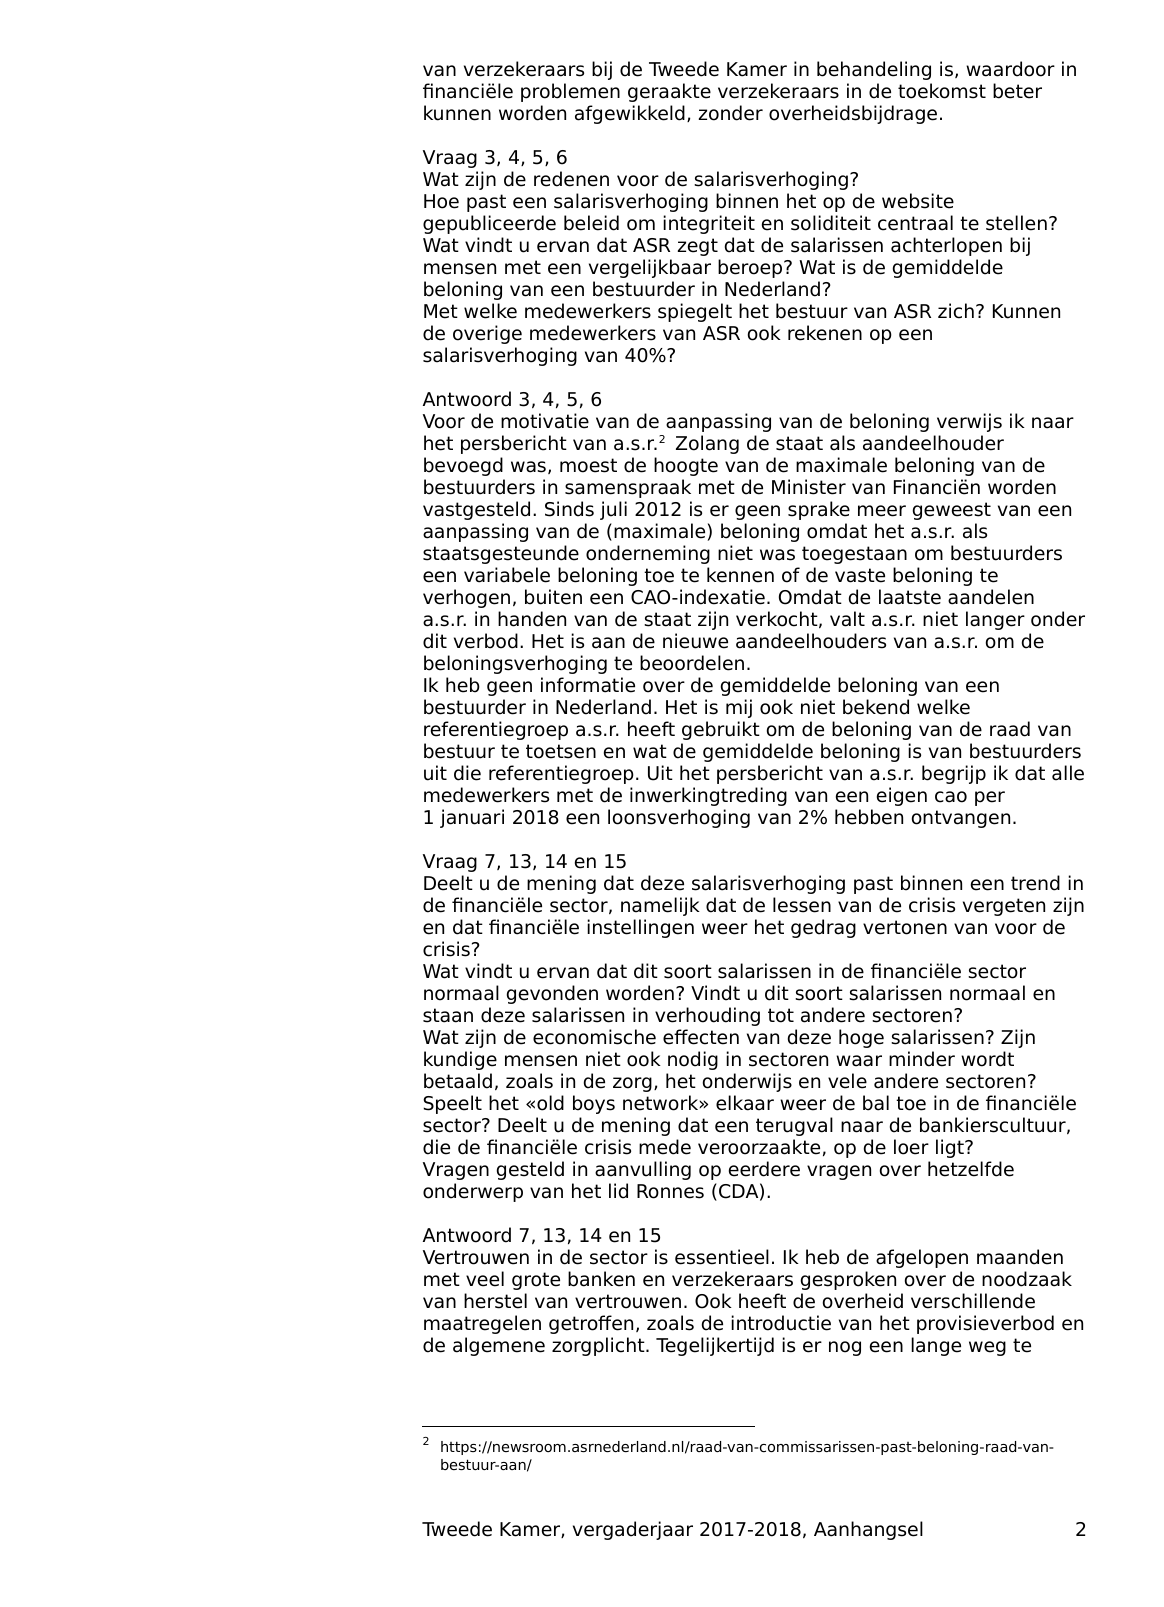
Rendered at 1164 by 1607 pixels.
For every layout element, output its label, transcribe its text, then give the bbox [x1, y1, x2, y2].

text Vraag 3, 4, 5, 6 [422, 147, 1087, 169]
text Vraag 7, 13, 14 en 15 [422, 851, 1087, 873]
text Speelt het «old boys network» elkaar weer de bal toe in de financiële sector? Deelt u de mening dat een terugval naar de bankierscultuur, die de financiële crisis mede veroorzaakte, op de loer ligt? [422, 1093, 1087, 1159]
text Vragen gesteld in aanvulling op eerdere vragen over hetzelfde onderwerp van het lid Ronnes (CDA). [422, 1159, 1087, 1203]
text Ik heb geen informatie over de gemiddelde beloning van een bestuurder in Nederland. Het is mij ook niet bekend welke referentiegroep a.s.r. heeft gebruikt om de beloning van de raad van bestuur te toetsen en wat de gemiddelde beloning is van bestuurders uit die referentiegroep. Uit het persbericht van a.s.r. begrijp ik dat alle medewerkers met de inwerkingtreding van een eigen cao per 1 januari 2018 een loonsverhoging van 2% hebben ontvangen. [422, 675, 1087, 829]
text Wat vindt u ervan dat ASR zegt dat de salarissen achterlopen bij mensen met een vergelijkbaar beroep? Wat is de gemiddelde beloning van een bestuurder in Nederland? [422, 235, 1087, 301]
text Deelt u de mening dat deze salarisverhoging past binnen een trend in de financiële sector, namelijk dat de lessen van de crisis vergeten zijn en dat financiële instellingen weer het gedrag vertonen van voor de crisis? [422, 873, 1087, 961]
text Antwoord 7, 13, 14 en 15 [422, 1225, 1087, 1247]
text Met welke medewerkers spiegelt het bestuur van ASR zich? Kunnen de overige medewerkers van ASR ook rekenen op een salarisverhoging van 40%? [422, 301, 1087, 367]
text Voor de motivatie van de aanpassing van de beloning verwijs ik naar het persbericht van a.s.r. Zolang de staat als aandeelhouder bevoegd was, moest de hoogte van de maximale beloning van de bestuurders in samenspraak met de Minister van Financiën worden vastgesteld. Sinds juli 2012 is er geen sprake meer geweest van een aanpassing van de (maximale) beloning omdat het a.s.r. als staatsgesteunde onderneming niet was toegestaan om bestuurders een variabele beloning toe te kennen of de vaste beloning te verhogen, buiten een CAO-indexatie. Omdat de laatste aandelen a.s.r. in handen van de staat zijn verkocht, valt a.s.r. niet langer onder dit verbod. Het is aan de nieuwe aandeelhouders van a.s.r. om de beloningsverhoging te beoordelen. [422, 411, 1087, 675]
text Antwoord 3, 4, 5, 6 [422, 389, 1087, 411]
text https://newsroom.asrnederland.nl/raad-van-commissarissen-past-beloning-raad-van-bestuur-aan/ [422, 1435, 1087, 1474]
text van verzekeraars bij de Tweede Kamer in behandeling is, waardoor in financiële problemen geraakte verzekeraars in de toekomst beter kunnen worden afgewikkeld, zonder overheidsbijdrage. [422, 59, 1087, 125]
text Hoe past een salarisverhoging binnen het op de website gepubliceerde beleid om integriteit en soliditeit centraal te stellen? [422, 191, 1087, 235]
text Vertrouwen in de sector is essentieel. Ik heb de afgelopen maanden met veel grote banken en verzekeraars gesproken over de noodzaak van herstel van vertrouwen. Ook heeft de overheid verschillende maatregelen getroffen, zoals de introductie van het provisieverbod en de algemene zorgplicht. Tegelijkertijd is er nog een lange weg te [422, 1247, 1087, 1357]
text Wat zijn de economische effecten van deze hoge salarissen? Zijn kundige mensen niet ook nodig in sectoren waar minder wordt betaald, zoals in de zorg, het onderwijs en vele andere sectoren? [422, 1027, 1087, 1093]
text Wat vindt u ervan dat dit soort salarissen in de financiële sector normaal gevonden worden? Vindt u dit soort salarissen normaal en staan deze salarissen in verhouding tot andere sectoren? [422, 961, 1087, 1027]
text Wat zijn de redenen voor de salarisverhoging? [422, 169, 1087, 191]
